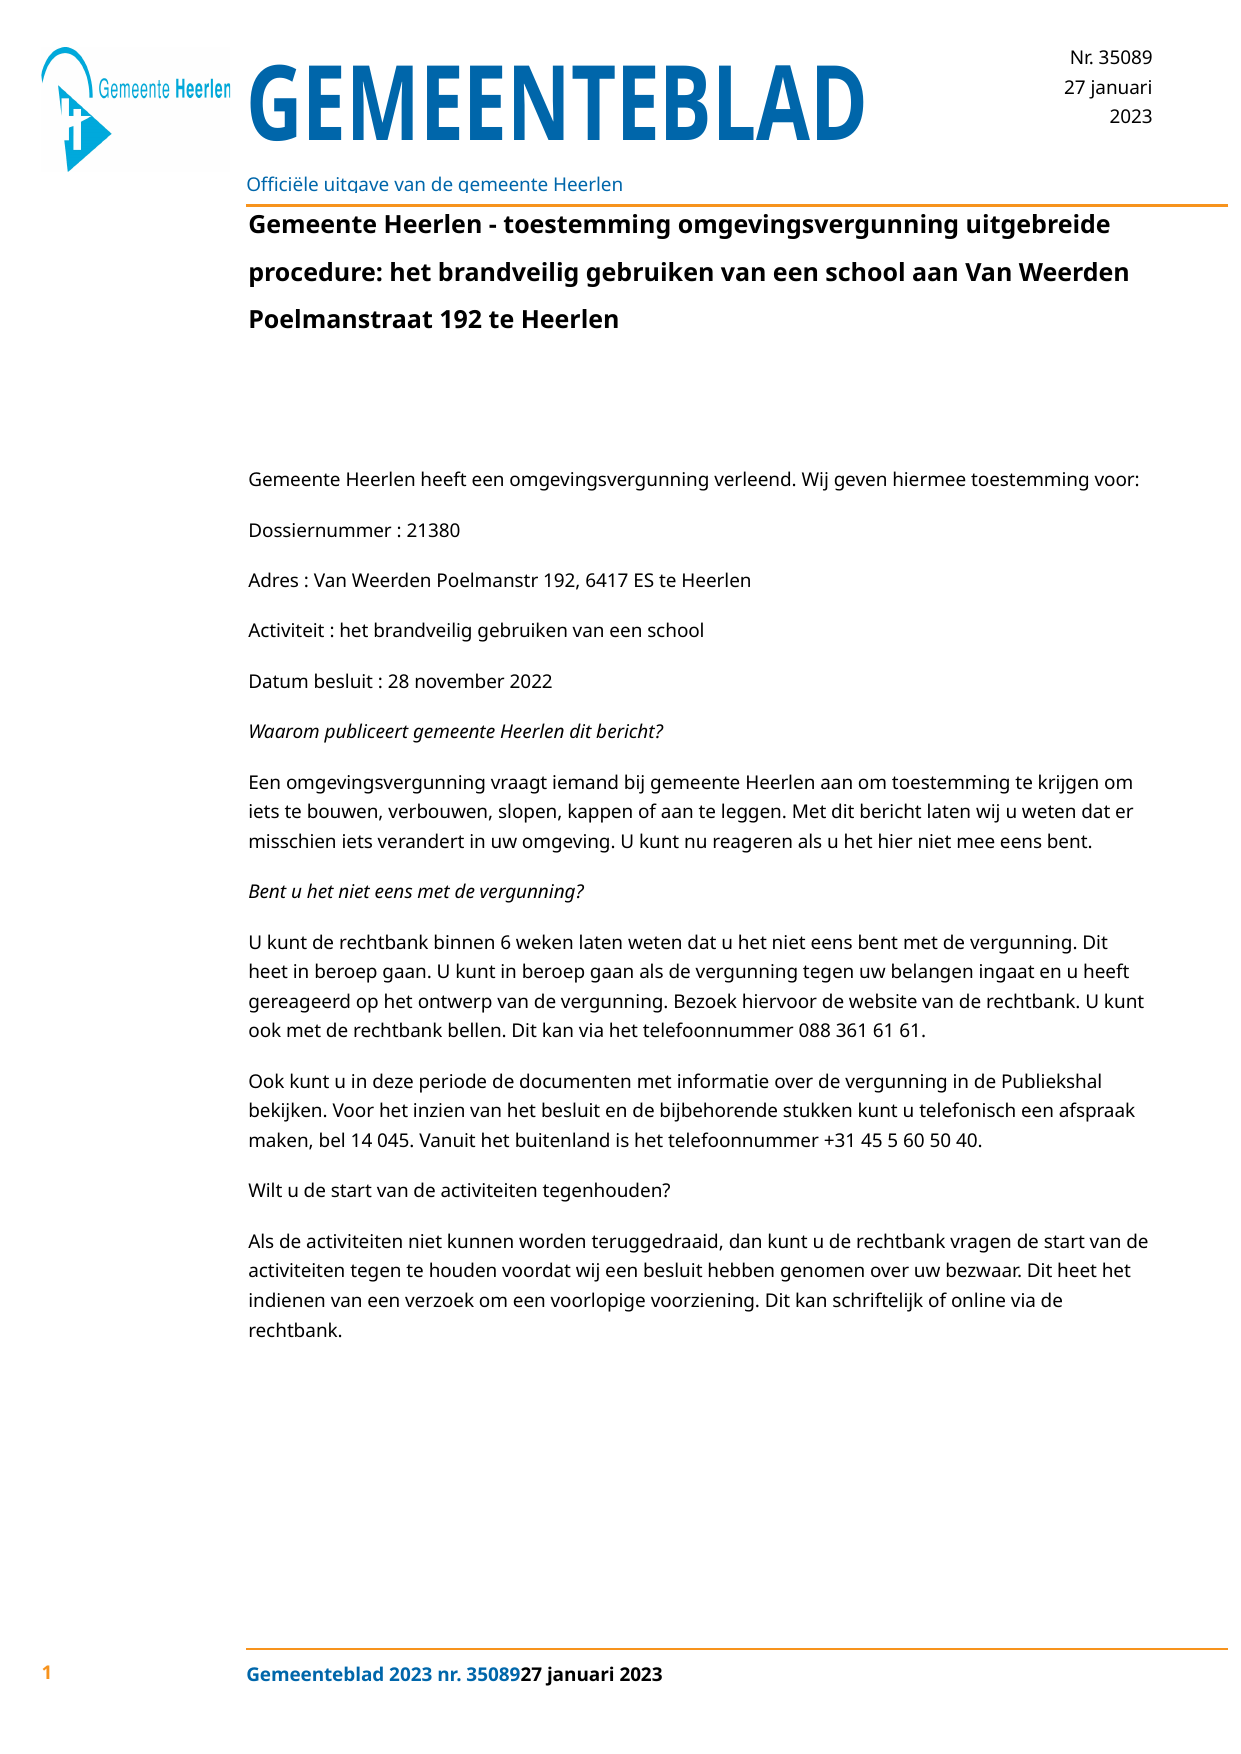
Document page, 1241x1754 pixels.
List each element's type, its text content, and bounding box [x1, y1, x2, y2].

text Een omgevingsvergunning vraagt iemand bij gemeente Heerlen aan om toestemming te krijgen om iets te bouwen, verbouwen, slopen, kappen of aan te leggen. Met dit bericht laten wij u weten dat er misschien iets verandert in uw omgeving. U kunt nu reageren als u het hier niet mee eens bent. [248, 769, 1152, 854]
text Adres : Van Weerden Poelmanstr 192, 6417 ES te Heerlen [248, 567, 1152, 593]
text Gemeente Heerlen heeft een omgevingsvergunning verleend. Wij geven hiermee toestemming voor: [248, 466, 1152, 492]
text Waarom publiceert gemeente Heerlen dit bericht? [248, 718, 1152, 744]
text Datum besluit : 28 november 2022 [248, 668, 1152, 694]
text Dossiernummer : 21380 [248, 517, 1152, 542]
text Als de activiteiten niet kunnen worden teruggedraaid, dan kunt u de rechtbank vragen de start van de activiteiten tegen te houden voordat wij een besluit hebben genomen over uw bezwaar. Dit heet het indienen van een verzoek om een voorlopige voorziening. Dit kan schriftelijk of online via de rechtbank. [248, 1228, 1152, 1342]
picture [41, 47, 59, 70]
text Activiteit : het brandveilig gebruiken van een school [248, 618, 1152, 643]
text U kunt de rechtbank binnen 6 weken laten weten dat u het niet eens bent met de vergunning. Dit heet in beroep gaan. U kunt in beroep gaan als de vergunning tegen uw belangen ingaat en u heeft gereageerd op het ontwerp van de vergunning. Bezoek hiervoor de website van de rechtbank. U kunt ook met de rechtbank bellen. Dit kan via het telefoonnummer 088 361 61 61. [248, 929, 1152, 1043]
text Wilt u de start van de activiteiten tegenhouden? [248, 1178, 1152, 1203]
text Bent u het niet eens met de vergunning? [248, 878, 1152, 904]
text Ook kunt u in deze periode de documenten met informatie over de vergunning in de Publiekshal bekijken. Voor het inzien van het besluit en de bijbehorende stukken kunt u telefonisch een afspraak maken, bel 14 045. Vanuit het buitenland is het telefoonnummer +31 45 5 60 50 40. [248, 1068, 1152, 1153]
text Gemeente Heerlen - toestemming omgevingsvergunning uitgebreide procedure: het brandveilig gebruiken van een school aan Van Weerden Poelmanstraat 192 te Heerlen [248, 207, 1152, 336]
picture [41, 47, 231, 172]
